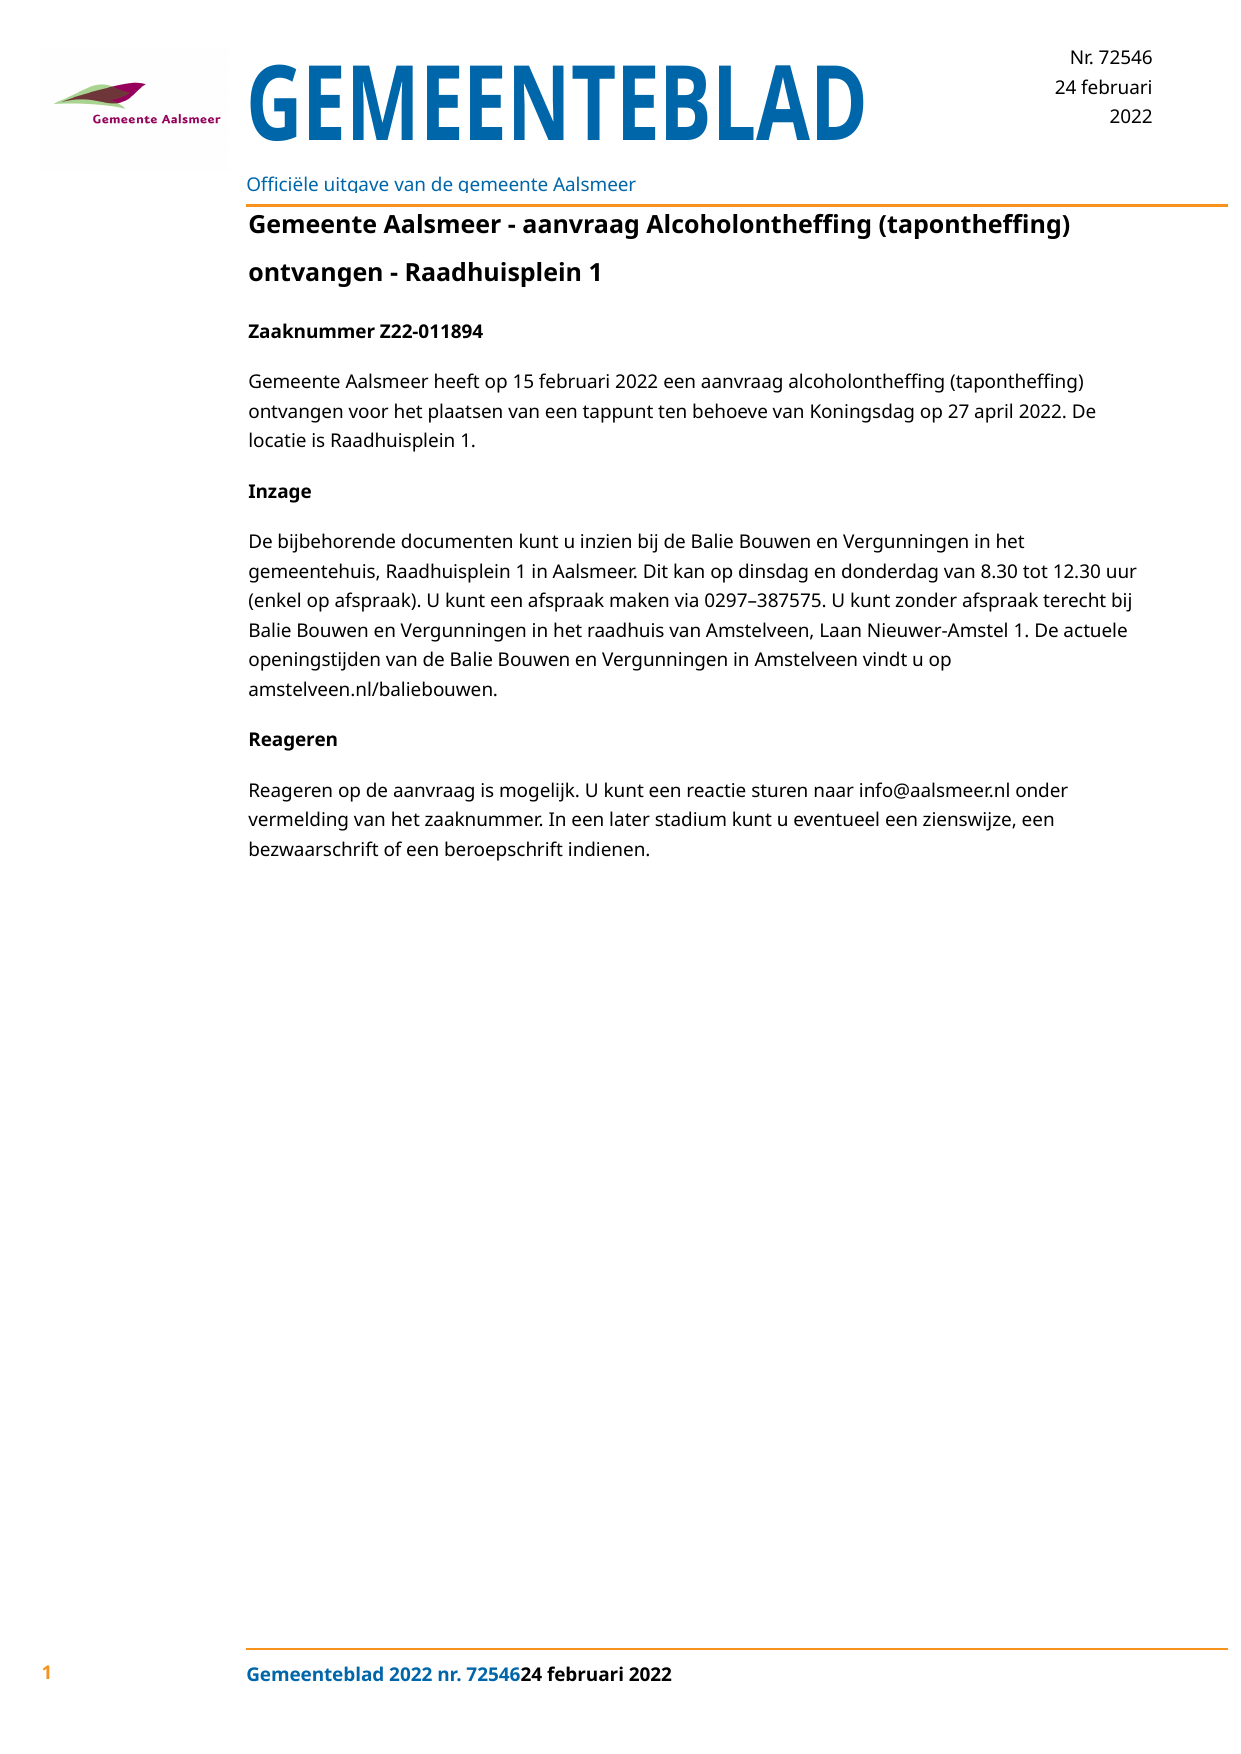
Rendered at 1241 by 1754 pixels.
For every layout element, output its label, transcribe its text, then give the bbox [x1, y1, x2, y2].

picture [41, 47, 231, 172]
text Zaaknummer Z22-011894 [248, 318, 1152, 344]
text Gemeente Aalsmeer heeft op 15 februari 2022 een aanvraag alcoholontheffing (tapontheffing) ontvangen voor het plaatsen van een tappunt ten behoeve van Koningsdag op 27 april 2022. De locatie is Raadhuisplein 1. [248, 368, 1152, 453]
text Inzage [248, 478, 1152, 504]
text Gemeente Aalsmeer - aanvraag Alcoholontheffing (tapontheffing) ontvangen - Raadhuisplein 1 [248, 207, 1152, 288]
text De bijbehorende documenten kunt u inzien bij de Balie Bouwen en Vergunningen in het gemeentehuis, Raadhuisplein 1 in Aalsmeer. Dit kan op dinsdag en donderdag van 8.30 tot 12.30 uur (enkel op afspraak). U kunt een afspraak maken via 0297–387575. U kunt zonder afspraak terecht bij Balie Bouwen en Vergunningen in het raadhuis van Amstelveen, Laan Nieuwer-Amstel 1. De actuele openingstijden van de Balie Bouwen en Vergunningen in Amstelveen vindt u op amstelveen.nl/baliebouwen. [248, 528, 1152, 702]
text Reageren [248, 727, 1152, 752]
text Reageren op de aanvraag is mogelijk. U kunt een reactie sturen naar info@aalsmeer.nl onder vermelding van het zaaknummer. In een later stadium kunt u eventueel een zienswijze, een bezwaarschrift of een beroepschrift indienen. [248, 777, 1152, 862]
